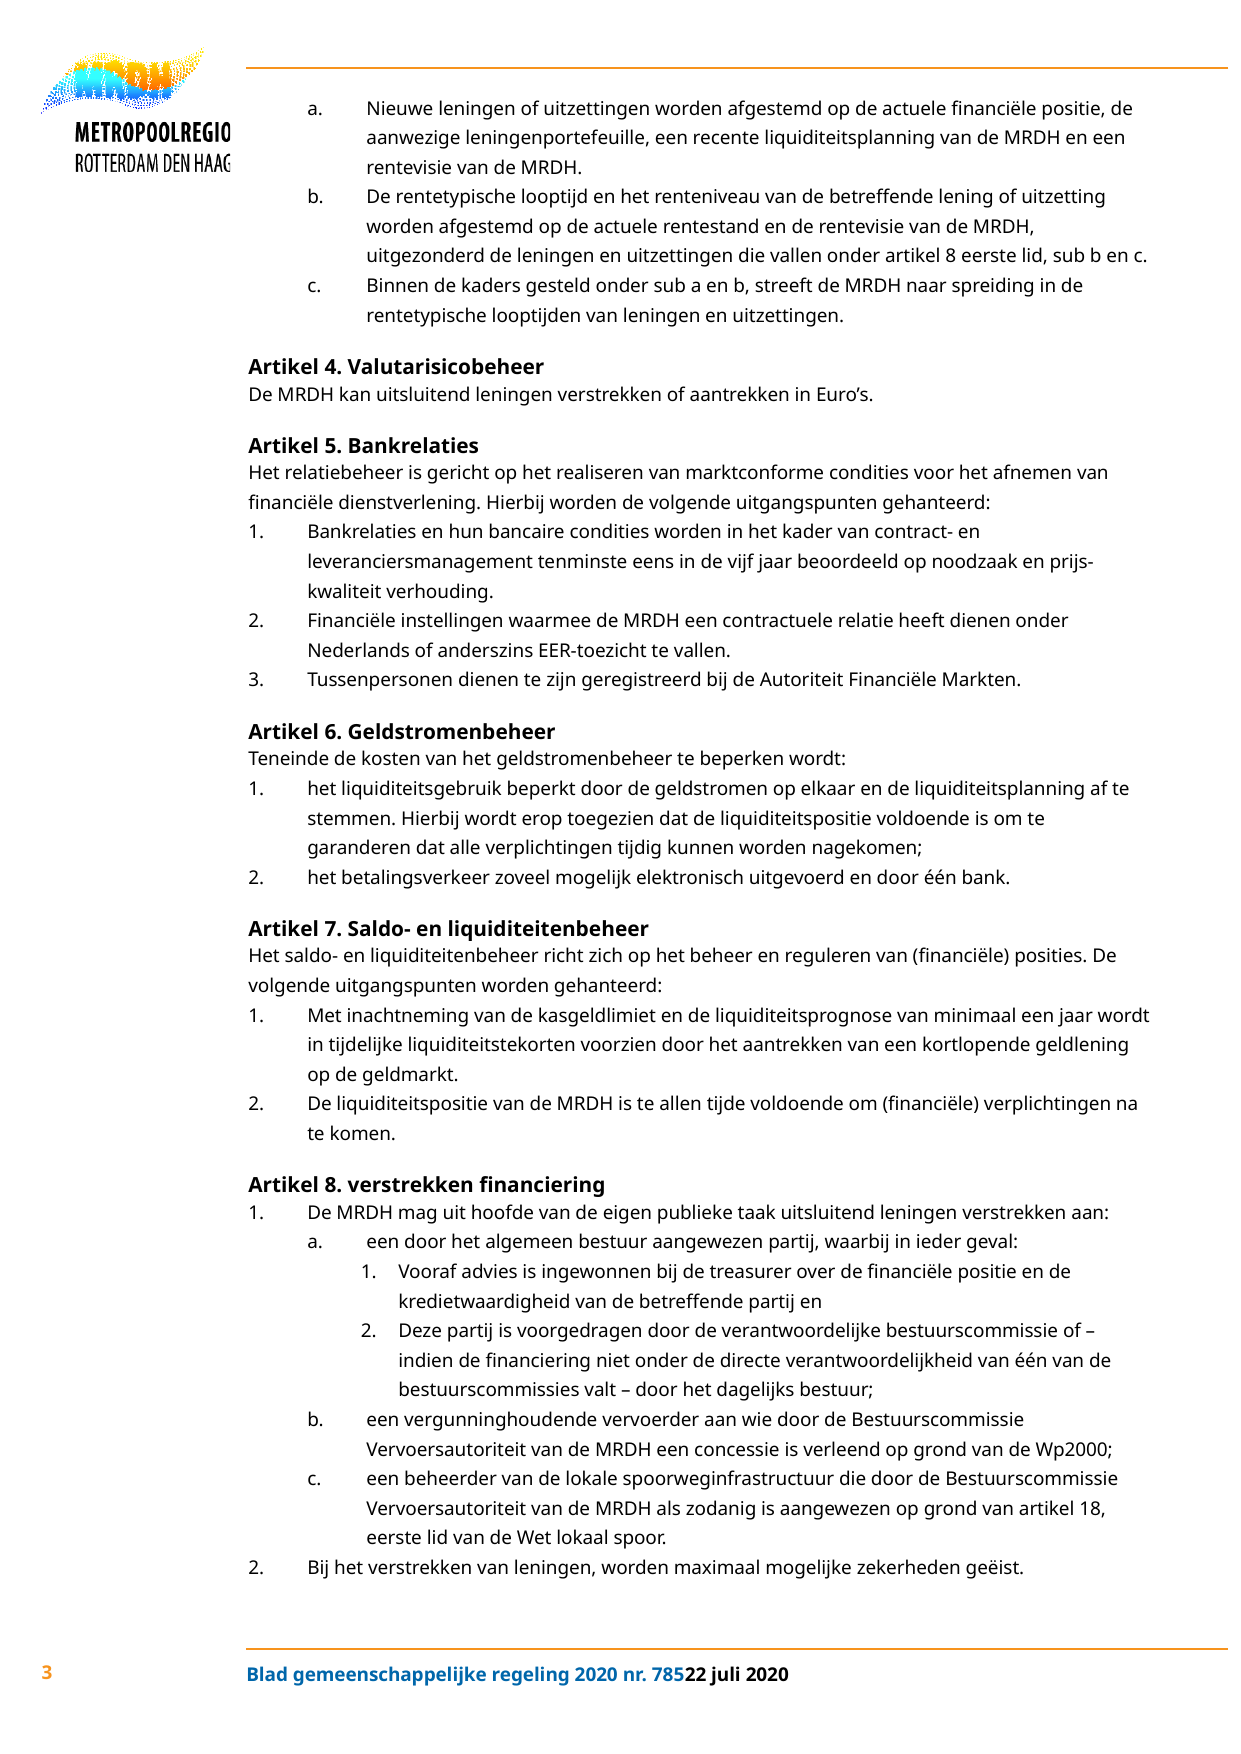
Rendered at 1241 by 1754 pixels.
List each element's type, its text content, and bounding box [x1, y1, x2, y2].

text Artikel 6. Geldstromenbeheer [248, 717, 1152, 746]
list een beheerder van de lokale spoorweginfrastructuur die door de Bestuurscommissie Vervoersautoriteit van de MRDH als zodanig is aangewezen op grond van artikel 18, eerste lid van de Wet lokaal spoor. [307, 1465, 1152, 1550]
text Artikel 5. Bankrelaties [248, 431, 1152, 459]
picture [41, 47, 231, 172]
list Tussenpersonen dienen te zijn geregistreerd bij de Autoriteit Financiële Markten. [248, 667, 1152, 692]
list een vergunninghoudende vervoerder aan wie door de Bestuurscommissie Vervoersautoriteit van de MRDH een concessie is verleend op grond van de Wp2000; [307, 1406, 1152, 1461]
list Deze partij is voorgedragen door de verantwoordelijke bestuurscommissie of – indien de financiering niet onder de directe verantwoordelijkheid van één van de bestuurscommissies valt – door het dagelijks bestuur; [361, 1317, 1152, 1402]
list het betalingsverkeer zoveel mogelijk elektronisch uitgevoerd en door één bank. [248, 864, 1152, 889]
text Artikel 8. verstrekken financiering [248, 1171, 1152, 1199]
list Vooraf advies is ingewonnen bij de treasurer over de financiële positie en de kredietwaardigheid van de betreffende partij en [361, 1258, 1152, 1313]
list Nieuwe leningen of uitzettingen worden afgestemd op de actuele financiële positie, de aanwezige leningenportefeuille, een recente liquiditeitsplanning van de MRDH en een rentevisie van de MRDH. [307, 95, 1152, 180]
list De liquiditeitspositie van de MRDH is te allen tijde voldoende om (financiële) verplichtingen na te komen. [248, 1091, 1152, 1146]
list De rentetypische looptijd en het renteniveau van de betreffende lening of uitzetting worden afgestemd op de actuele rentestand en de rentevisie van de MRDH, uitgezonderd de leningen en uitzettingen die vallen onder artikel 8 eerste lid, sub b en c. [307, 183, 1152, 268]
text De MRDH kan uitsluitend leningen verstrekken of aantrekken in Euro’s. [248, 381, 1152, 406]
list Met inachtneming van de kasgeldlimiet en de liquiditeitsprognose van minimaal een jaar wordt in tijdelijke liquiditeitstekorten voorzien door het aantrekken van een kortlopende geldlening op de geldmarkt. [248, 1002, 1152, 1087]
list Binnen de kaders gesteld onder sub a en b, streeft de MRDH naar spreiding in de rentetypische looptijden van leningen en uitzettingen. [307, 272, 1152, 328]
list het liquiditeitsgebruik beperkt door de geldstromen op elkaar en de liquiditeitsplanning af te stemmen. Hierbij wordt erop toegezien dat de liquiditeitspositie voldoende is om te garanderen dat alle verplichtingen tijdig kunnen worden nagekomen; [248, 775, 1152, 860]
list Financiële instellingen waarmee de MRDH een contractuele relatie heeft dienen onder Nederlands of anderszins EER-toezicht te vallen. [248, 607, 1152, 663]
text Het saldo- en liquiditeitenbeheer richt zich op het beheer en reguleren van (financiële) posities. De volgende uitgangspunten worden gehanteerd: [248, 943, 1152, 998]
text Artikel 7. Saldo- en liquiditeitenbeheer [248, 914, 1152, 943]
list Bij het verstrekken van leningen, worden maximaal mogelijke zekerheden geëist. [248, 1554, 1152, 1580]
list De MRDH mag uit hoofde van de eigen publieke taak uitsluitend leningen verstrekken aan: [248, 1199, 1152, 1225]
text Teneinde de kosten van het geldstromenbeheer te beperken wordt: [248, 746, 1152, 771]
text Artikel 4. Valutarisicobeheer [248, 352, 1152, 381]
text Het relatiebeheer is gericht op het realiseren van marktconforme condities voor het afnemen van financiële dienstverlening. Hierbij worden de volgende uitgangspunten gehanteerd: [248, 459, 1152, 515]
list Bankrelaties en hun bancaire condities worden in het kader van contract- en leveranciersmanagement tenminste eens in de vijf jaar beoordeeld op noodzaak en prijs-kwaliteit verhouding. [248, 519, 1152, 604]
list een door het algemeen bestuur aangewezen partij, waarbij in ieder geval: [307, 1229, 1152, 1254]
